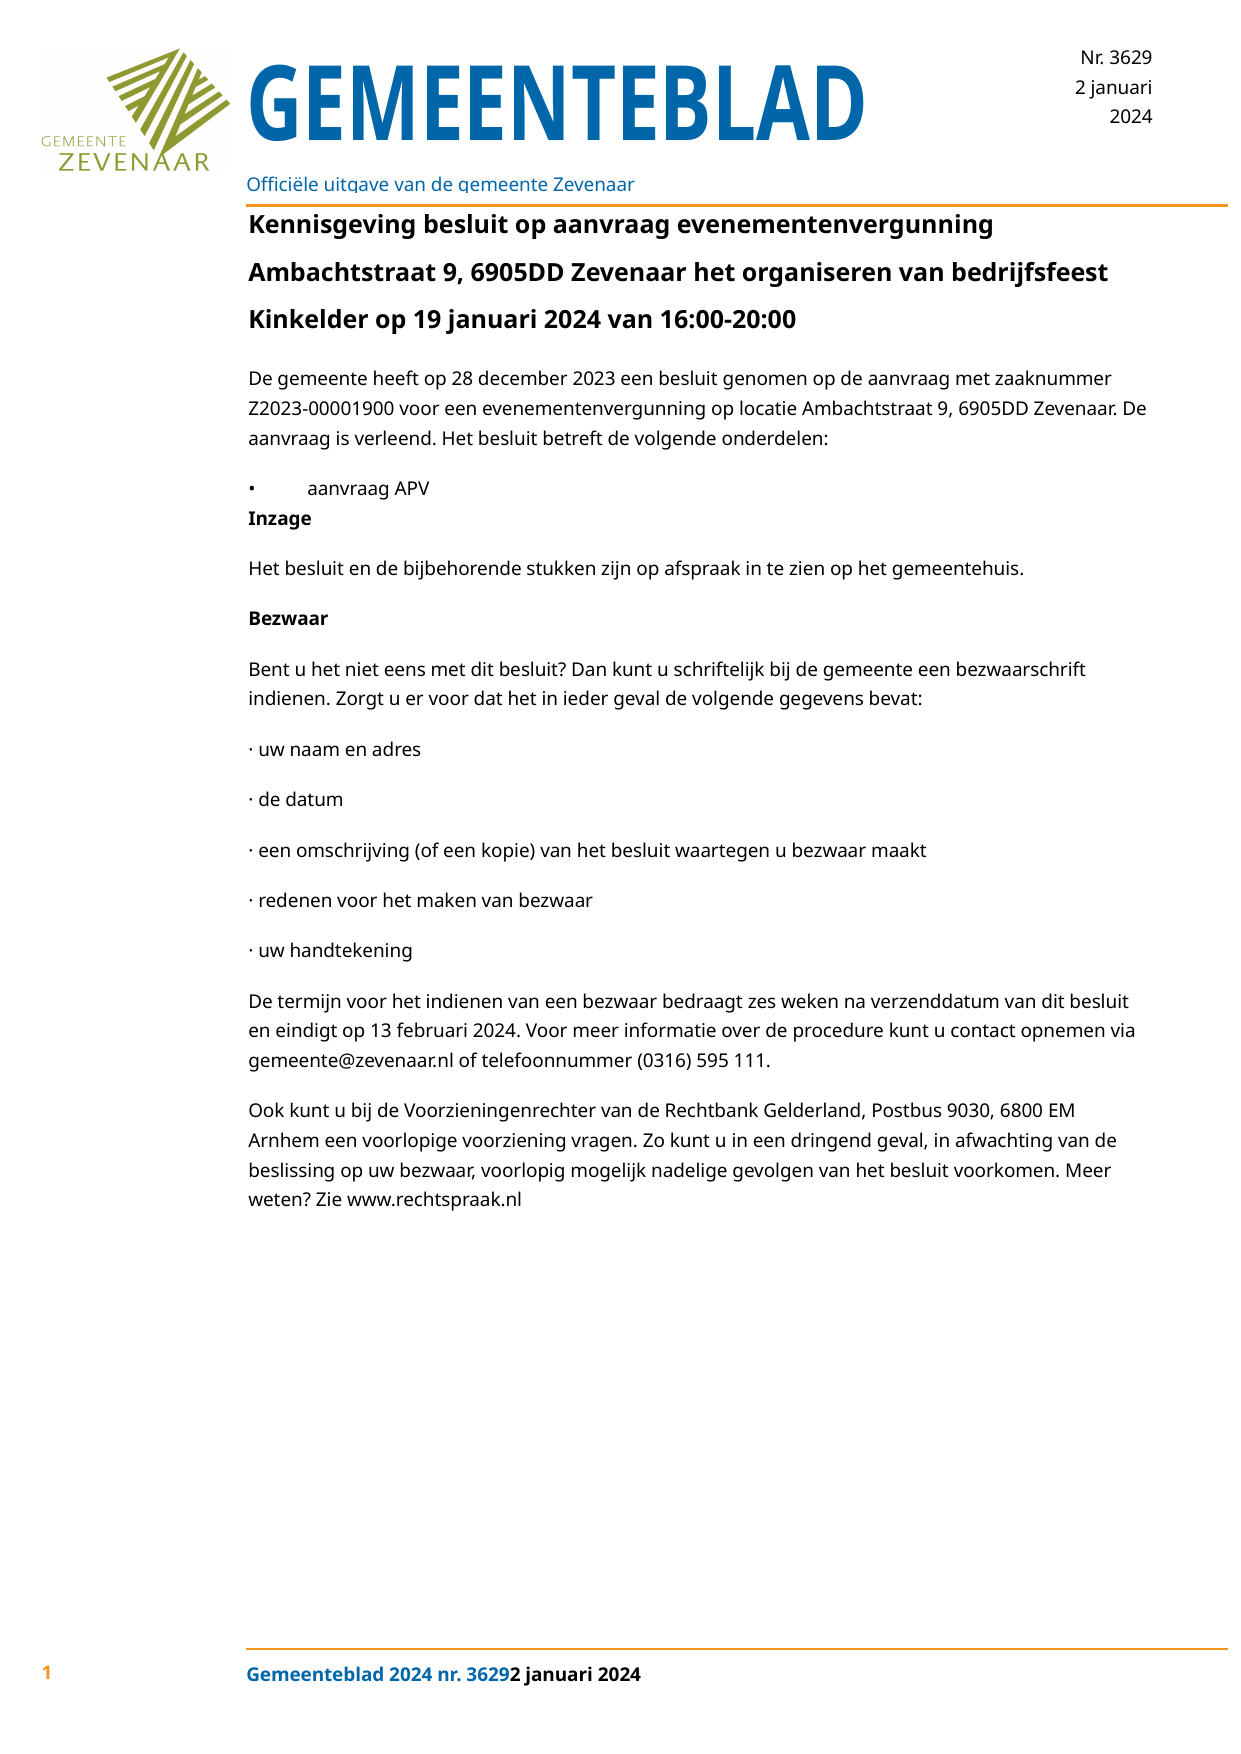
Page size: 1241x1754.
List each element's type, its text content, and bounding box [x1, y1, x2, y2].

text Het besluit en de bijbehorende stukken zijn op afspraak in te zien op het gemeentehuis. [248, 555, 1152, 581]
text Kennisgeving besluit op aanvraag evenementenvergunning Ambachtstraat 9, 6905DD Zevenaar het organiseren van bedrijfsfeest Kinkelder op 19 januari 2024 van 16:00-20:00 [248, 207, 1152, 336]
text · uw handtekening [248, 938, 1152, 963]
text · de datum [248, 786, 1152, 812]
text De termijn voor het indienen van een bezwaar bedraagt zes weken na verzenddatum van dit besluit en eindigt op 13 februari 2024. Voor meer informatie over de procedure kunt u contact opnemen via gemeente@zevenaar.nl of telefoonnummer (0316) 595 111. [248, 988, 1152, 1073]
text Inzage [248, 505, 1152, 530]
list aanvraag APV [248, 475, 1152, 501]
picture [41, 47, 231, 172]
text Bent u het niet eens met dit besluit? Dan kunt u schriftelijk bij de gemeente een bezwaarschrift indienen. Zorgt u er voor dat het in ieder geval de volgende gegevens bevat: [248, 656, 1152, 711]
text · uw naam en adres [248, 736, 1152, 762]
text · een omschrijving (of een kopie) van het besluit waartegen u bezwaar maakt [248, 837, 1152, 862]
text Bezwaar [248, 606, 1152, 631]
text · redenen voor het maken van bezwaar [248, 887, 1152, 913]
text De gemeente heeft op 28 december 2023 een besluit genomen op de aanvraag met zaaknummer Z2023-00001900 voor een evenementenvergunning op locatie Ambachtstraat 9, 6905DD Zevenaar. De aanvraag is verleend. Het besluit betreft de volgende onderdelen: [248, 366, 1152, 450]
text Ook kunt u bij de Voorzieningenrechter van de Rechtbank Gelderland, Postbus 9030, 6800 EM Arnhem een voorlopige voorziening vragen. Zo kunt u in een dringend geval, in afwachting van de beslissing op uw bezwaar, voorlopig mogelijk nadelige gevolgen van het besluit voorkomen. Meer weten? Zie www.rechtspraak.nl [248, 1098, 1152, 1212]
